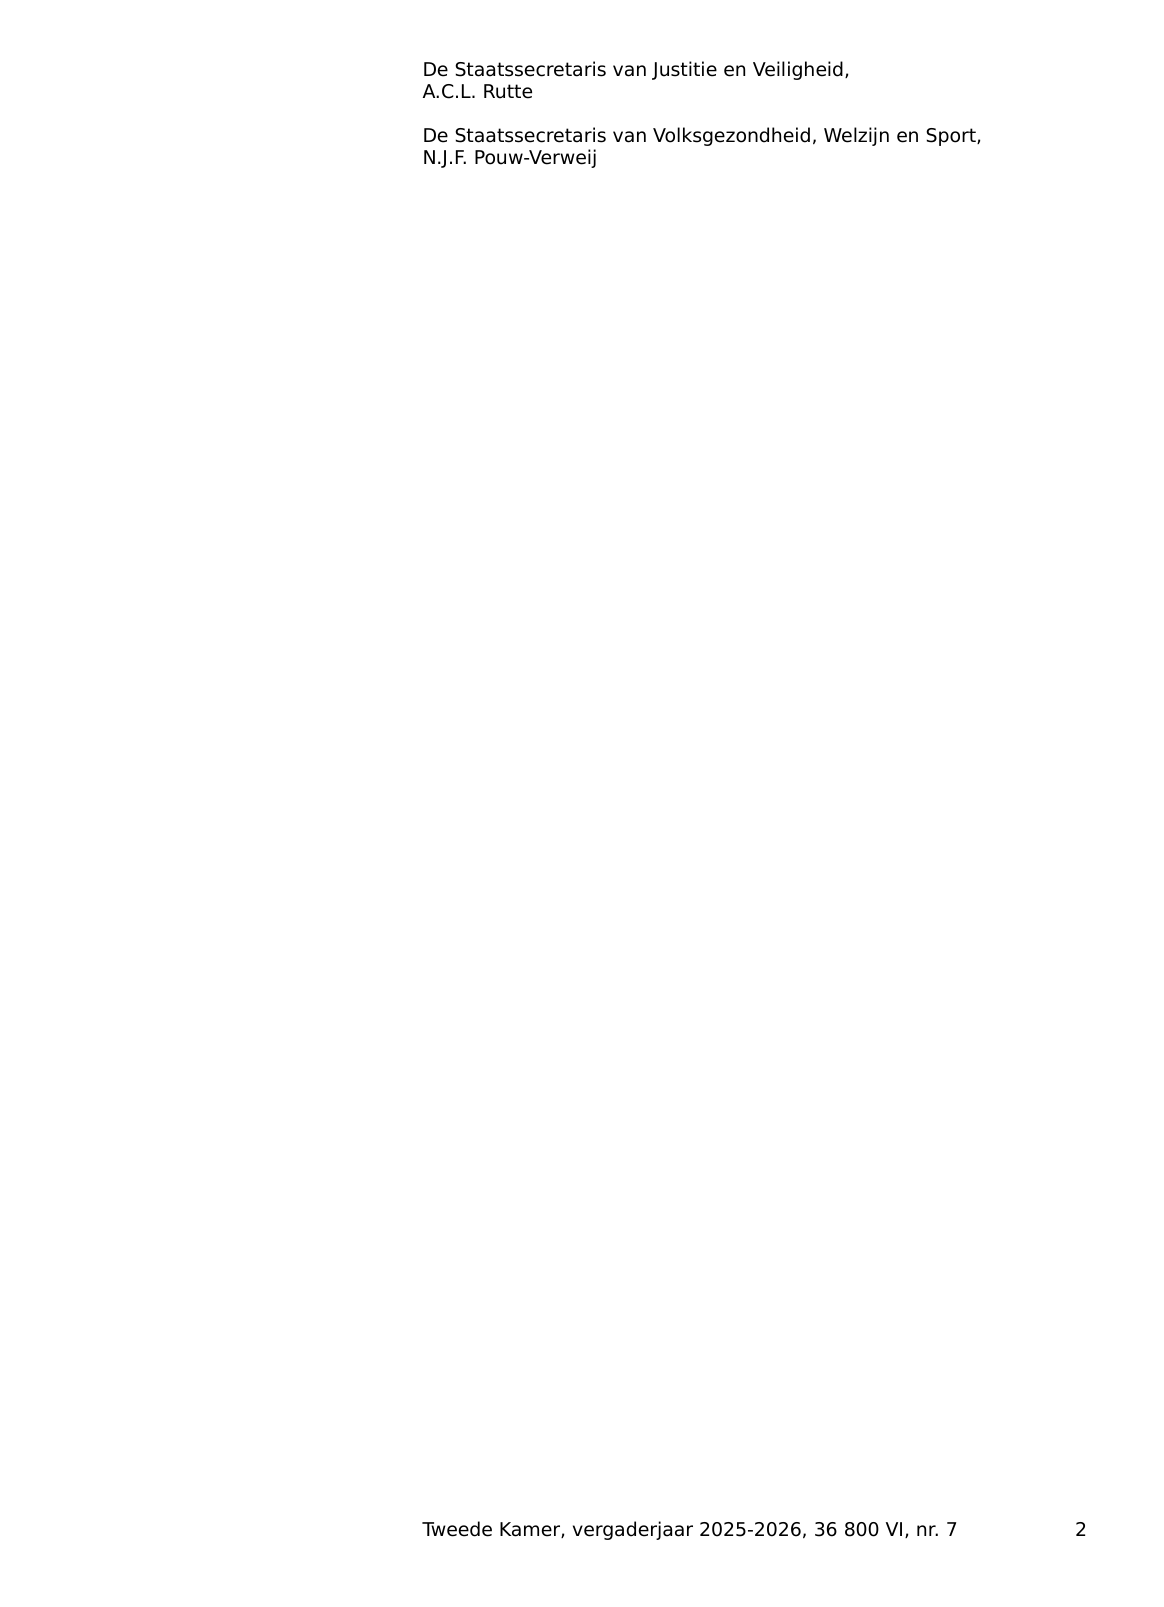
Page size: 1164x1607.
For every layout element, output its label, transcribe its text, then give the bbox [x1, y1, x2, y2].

text De Staatssecretaris van Justitie en Veiligheid, A.C.L. Rutte [422, 59, 1087, 103]
text De Staatssecretaris van Volksgezondheid, Welzijn en Sport, N.J.F. Pouw-Verweij [422, 125, 1087, 169]
